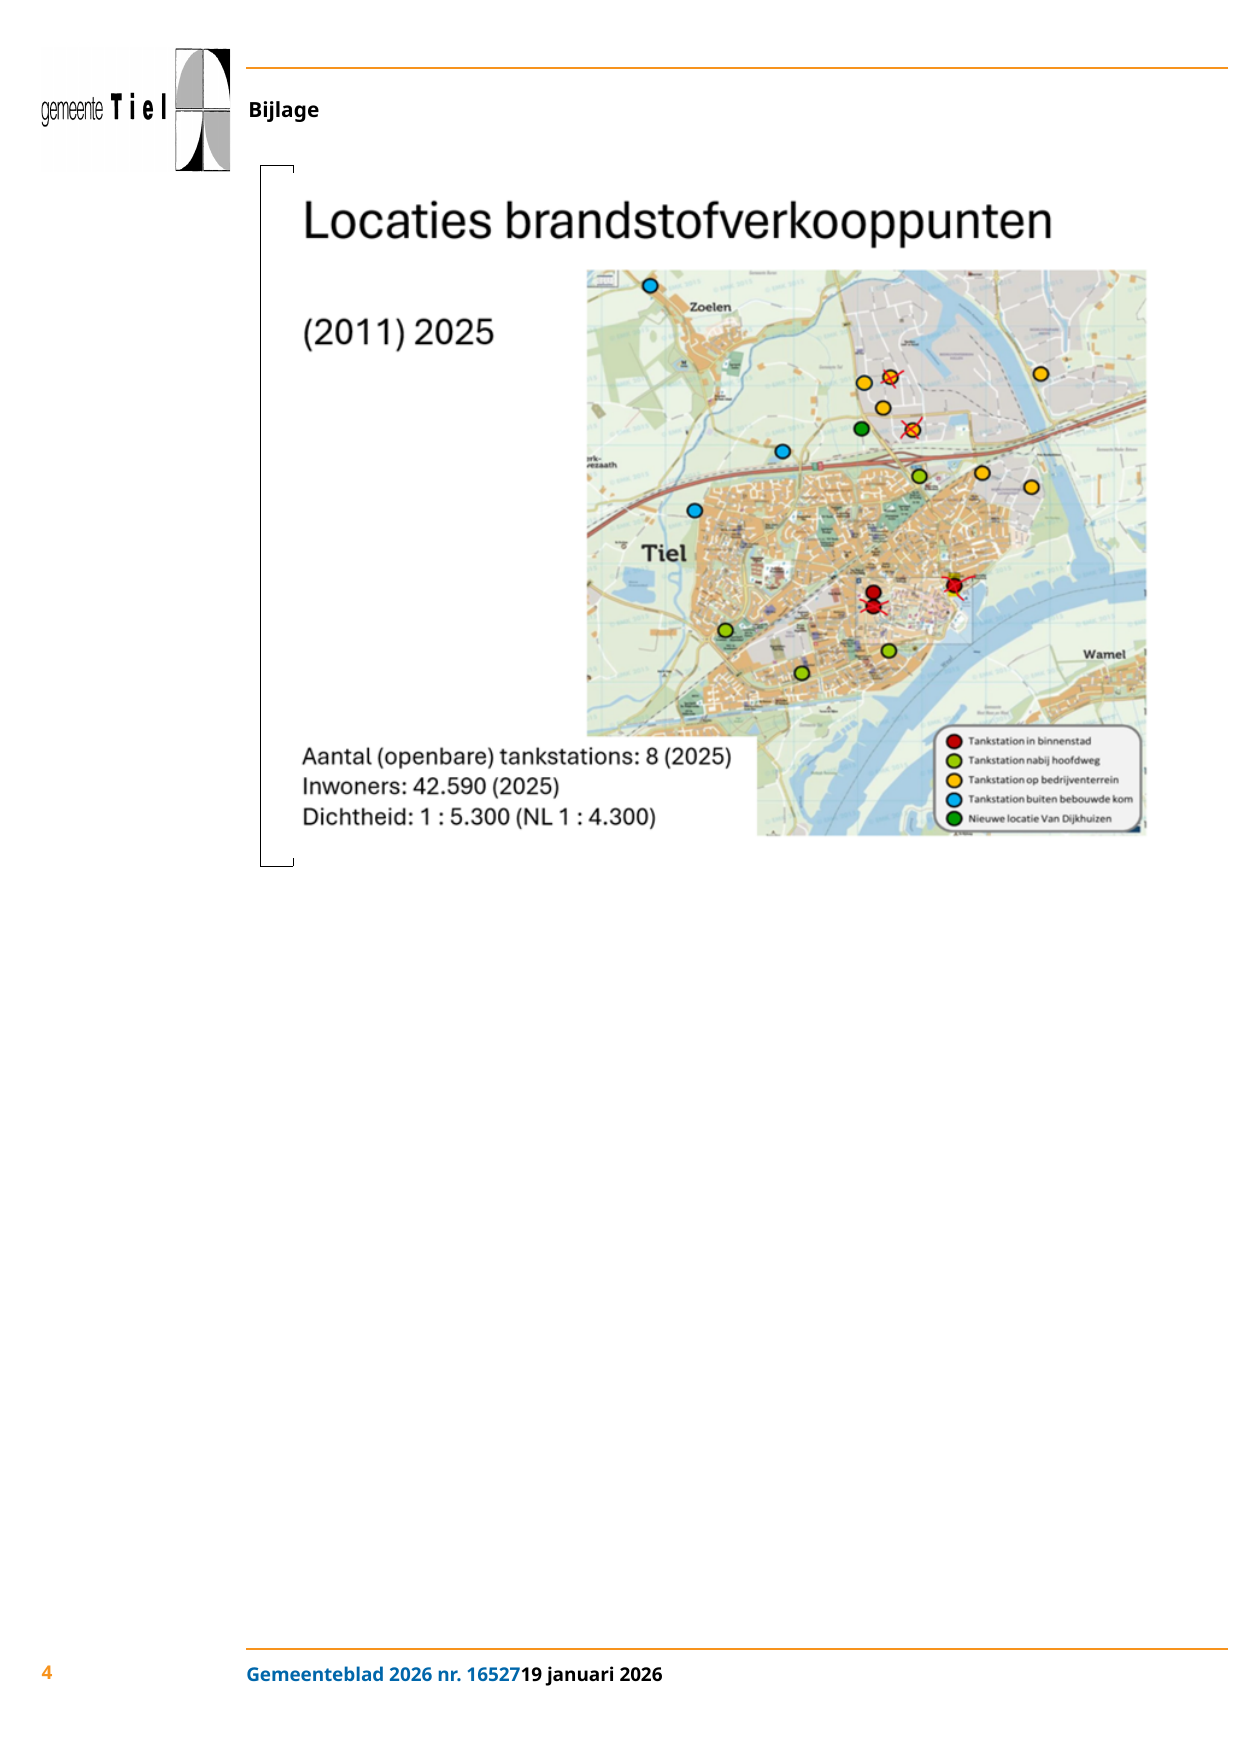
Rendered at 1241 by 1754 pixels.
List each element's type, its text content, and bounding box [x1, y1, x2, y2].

picture [268, 173, 1173, 858]
picture [41, 47, 231, 172]
text Bijlage [248, 95, 1152, 123]
